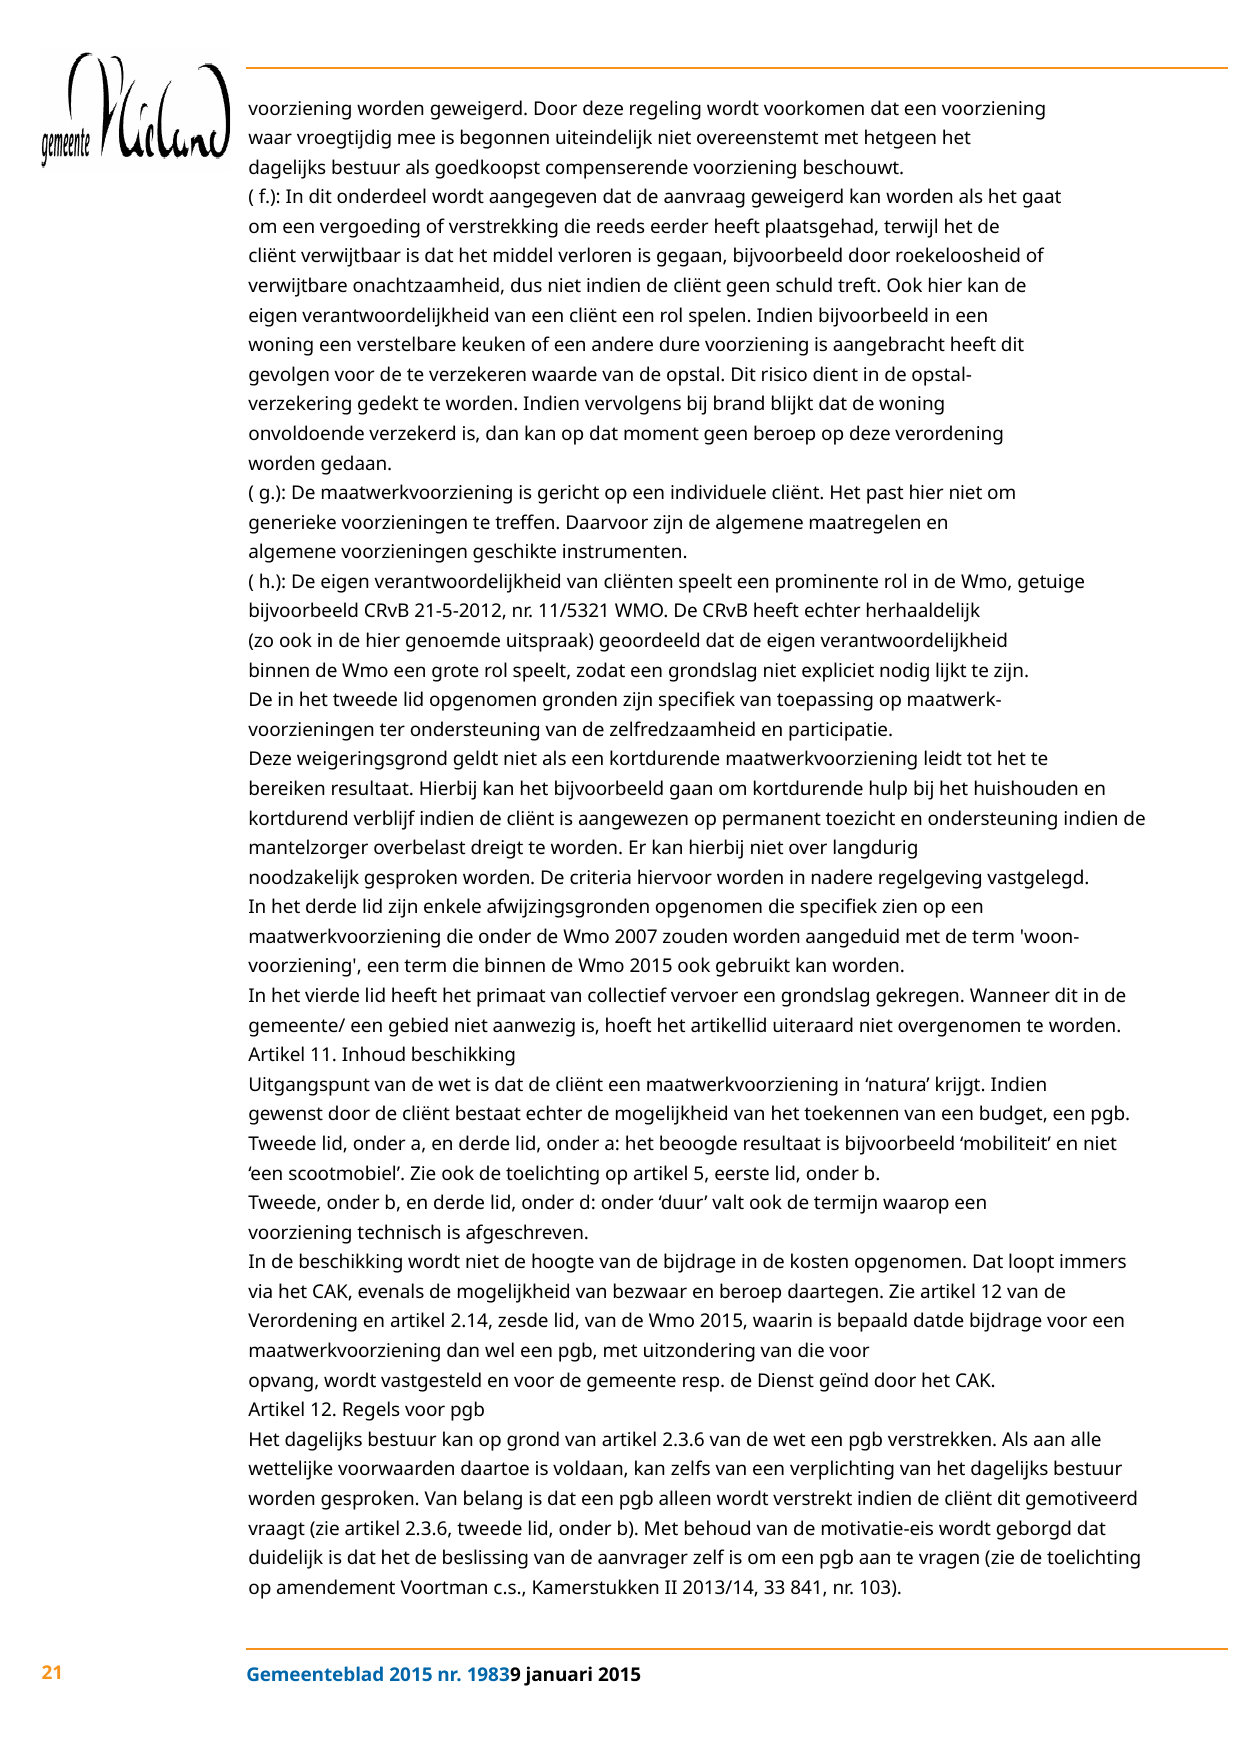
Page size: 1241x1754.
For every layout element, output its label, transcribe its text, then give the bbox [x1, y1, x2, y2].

text verzekering gedekt te worden. Indien vervolgens bij brand blijkt dat de woning [248, 391, 1152, 416]
text gewenst door de cliёnt bestaat echter de mogelijkheid van het toekennen van een budget, een pgb. [248, 1101, 1152, 1126]
text gevolgen voor de te verzekeren waarde van de opstal. Dit risico dient in de opstal- [248, 361, 1152, 387]
text ( g.): De maatwerkvoorziening is gericht op een individuele cliënt. Het past hier niet om [248, 479, 1152, 505]
text ( f.): In dit onderdeel wordt aangegeven dat de aanvraag geweigerd kan worden als het gaat [248, 183, 1152, 209]
text onvoldoende verzekerd is, dan kan op dat moment geen beroep op deze verordening [248, 420, 1152, 446]
text generieke voorzieningen te treffen. Daarvoor zijn de algemene maatregelen en [248, 509, 1152, 535]
text om een vergoeding of verstrekking die reeds eerder heeft plaatsgehad, terwijl het de [248, 213, 1152, 239]
text eigen verantwoordelijkheid van een cliënt een rol spelen. Indien bijvoorbeeld in een [248, 302, 1152, 328]
text Artikel 11. Inhoud beschikking [248, 1041, 1152, 1067]
text voorziening worden geweigerd. Door deze regeling wordt voorkomen dat een voorziening [248, 95, 1152, 121]
text Uitgangspunt van de wet is dat de cliёnt een maatwerkvoorziening in ‘natura’ krijgt. Indien [248, 1071, 1152, 1097]
text waar vroegtijdig mee is begonnen uiteindelijk niet overeenstemt met hetgeen het [248, 124, 1152, 150]
text bereiken resultaat. Hierbij kan het bijvoorbeeld gaan om kortdurende hulp bij het huishouden en kortdurend verblijf indien de cliënt is aangewezen op permanent toezicht en ondersteuning indien de mantelzorger overbelast dreigt te worden. Er kan hierbij niet over langdurig [248, 775, 1152, 860]
text voorzieningen ter ondersteuning van de zelfredzaamheid en participatie. [248, 716, 1152, 742]
text bijvoorbeeld CRvB 21-5-2012, nr. 11/5321 WMO. De CRvB heeft echter herhaaldelijk [248, 598, 1152, 623]
text ( h.): De eigen verantwoordelijkheid van cliënten speelt een prominente rol in de Wmo, getuige [248, 568, 1152, 594]
text dagelijks bestuur als goedkoopst compenserende voorziening beschouwt. [248, 154, 1152, 180]
text In de beschikking wordt niet de hoogte van de bijdrage in de kosten opgenomen. Dat loopt immers via het CAK, evenals de mogelijkheid van bezwaar en beroep daartegen. Zie artikel 12 van de Verordening en artikel 2.14, zesde lid, van de Wmo 2015, waarin is bepaald datde bijdrage voor een maatwerkvoorziening dan wel een pgb, met uitzondering van die voor [248, 1248, 1152, 1363]
text Tweede lid, onder a, en derde lid, onder a: het beoogde resultaat is bijvoorbeeld ‘mobiliteit’ en niet ‘een scootmobiel’. Zie ook de toelichting op artikel 5, eerste lid, onder b. [248, 1130, 1152, 1186]
text Het dagelijks bestuur kan op grond van artikel 2.3.6 van de wet een pgb verstrekken. Als aan alle wettelijke voorwaarden daartoe is voldaan, kan zelfs van een verplichting van het dagelijks bestuur worden gesproken. Van belang is dat een pgb alleen wordt verstrekt indien de cliёnt dit gemotiveerd vraagt (zie artikel 2.3.6, tweede lid, onder b). Met behoud van de motivatie-eis wordt geborgd dat duidelijk is dat het de beslissing van de aanvrager zelf is om een pgb aan te vragen (zie de toelichting op amendement Voortman c.s., Kamerstukken II 2013/14, 33 841, nr. 103). [248, 1426, 1152, 1600]
picture [41, 47, 231, 172]
text Artikel 12. Regels voor pgb [248, 1396, 1152, 1422]
text In het vierde lid heeft het primaat van collectief vervoer een grondslag gekregen. Wanneer dit in de gemeente/ een gebied niet aanwezig is, hoeft het artikellid uiteraard niet overgenomen te worden. [248, 982, 1152, 1038]
text algemene voorzieningen geschikte instrumenten. [248, 538, 1152, 564]
text In het derde lid zijn enkele afwijzingsgronden opgenomen die specifiek zien op een maatwerkvoorziening die onder de Wmo 2007 zouden worden aangeduid met de term 'woon-voorziening', een term die binnen de Wmo 2015 ook gebruikt kan worden. [248, 893, 1152, 978]
text De in het tweede lid opgenomen gronden zijn specifiek van toepassing op maatwerk- [248, 686, 1152, 712]
text woning een verstelbare keuken of een andere dure voorziening is aangebracht heeft dit [248, 331, 1152, 357]
text Tweede, onder b, en derde lid, onder d: onder ‘duur’ valt ook de termijn waarop een [248, 1189, 1152, 1215]
text worden gedaan. [248, 450, 1152, 476]
text voorziening technisch is afgeschreven. [248, 1219, 1152, 1245]
text cliënt verwijtbaar is dat het middel verloren is gegaan, bijvoorbeeld door roekeloosheid of [248, 243, 1152, 268]
text verwijtbare onachtzaamheid, dus niet indien de cliënt geen schuld treft. Ook hier kan de [248, 272, 1152, 298]
text Deze weigeringsgrond geldt niet als een kortdurende maatwerkvoorziening leidt tot het te [248, 746, 1152, 771]
text opvang, wordt vastgesteld en voor de gemeente resp. de Dienst geïnd door het CAK. [248, 1367, 1152, 1393]
text (zo ook in de hier genoemde uitspraak) geoordeeld dat de eigen verantwoordelijkheid [248, 627, 1152, 653]
text binnen de Wmo een grote rol speelt, zodat een grondslag niet expliciet nodig lijkt te zijn. [248, 657, 1152, 683]
text noodzakelijk gesproken worden. De criteria hiervoor worden in nadere regelgeving vastgelegd. [248, 864, 1152, 890]
